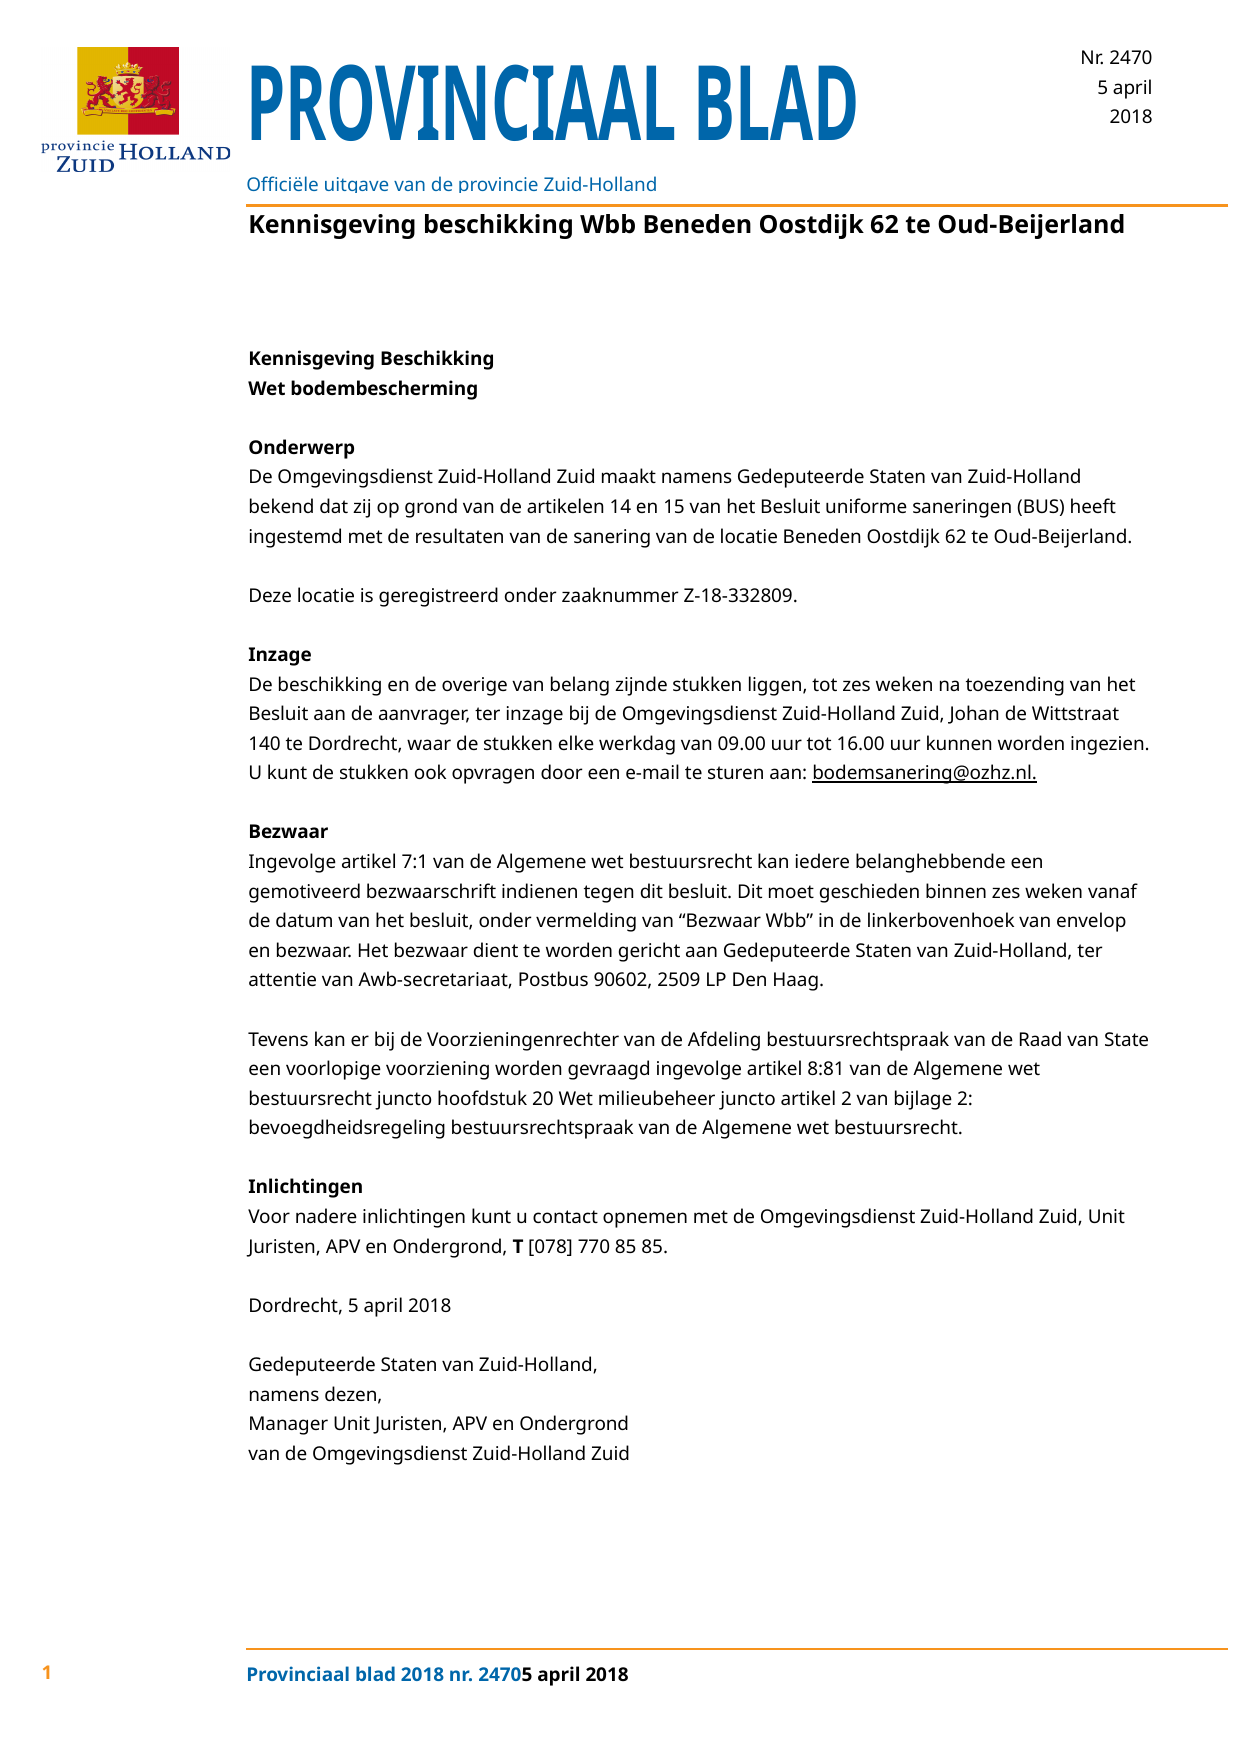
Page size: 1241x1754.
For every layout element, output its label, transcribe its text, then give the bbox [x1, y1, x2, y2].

text Gedeputeerde Staten van Zuid-Holland, [248, 1351, 1152, 1377]
picture [41, 47, 231, 172]
text Voor nadere inlichtingen kunt u contact opnemen met de Omgevingsdienst Zuid-Holland Zuid, Unit Juristen, APV en Ondergrond, T [078] 770 85 85. [248, 1203, 1152, 1258]
text Onderwerp [248, 434, 1152, 460]
text Bezwaar [248, 819, 1152, 844]
text Kennisgeving beschikking Wbb Beneden Oostdijk 62 te Oud-Beijerland [248, 207, 1152, 241]
text Inlichtingen [248, 1174, 1152, 1199]
text Dordrecht, 5 april 2018 [248, 1292, 1152, 1318]
text Wet bodembescherming [248, 375, 1152, 401]
text Ingevolge artikel 7:1 van de Algemene wet bestuursrecht kan iedere belanghebbende een gemotiveerd bezwaarschrift indienen tegen dit besluit. Dit moet geschieden binnen zes weken vanaf de datum van het besluit, onder vermelding van “Bezwaar Wbb” in de linkerbovenhoek van envelop en bezwaar. Het bezwaar dient te worden gericht aan Gedeputeerde Staten van Zuid-Holland, ter attentie van Awb-secretariaat, Postbus 90602, 2509 LP Den Haag. [248, 848, 1152, 992]
text Deze locatie is geregistreerd onder zaaknummer Z-18-332809. [248, 582, 1152, 608]
text Tevens kan er bij de Voorzieningenrechter van de Afdeling bestuursrechtspraak van de Raad van State een voorlopige voorziening worden gevraagd ingevolge artikel 8:81 van de Algemene wet bestuursrecht juncto hoofdstuk 20 Wet milieubeheer juncto artikel 2 van bijlage 2: bevoegdheidsregeling bestuursrechtspraak van de Algemene wet bestuursrecht. [248, 1026, 1152, 1140]
text van de Omgevingsdienst Zuid-Holland Zuid [248, 1440, 1152, 1466]
text Kennisgeving Beschikking [248, 345, 1152, 371]
text namens dezen, [248, 1381, 1152, 1406]
text De beschikking en de overige van belang zijnde stukken liggen, tot zes weken na toezending van het Besluit aan de aanvrager, ter inzage bij de Omgevingsdienst Zuid-Holland Zuid, Johan de Wittstraat 140 te Dordrecht, waar de stukken elke werkdag van 09.00 uur tot 16.00 uur kunnen worden ingezien. U kunt de stukken ook opvragen door een e-mail te sturen aan: bodemsanering@ozhz.nl. [248, 671, 1152, 785]
text Manager Unit Juristen, APV en Ondergrond [248, 1410, 1152, 1436]
text Inzage [248, 641, 1152, 667]
text De Omgevingsdienst Zuid-Holland Zuid maakt namens Gedeputeerde Staten van Zuid-Holland bekend dat zij op grond van de artikelen 14 en 15 van het Besluit uniforme saneringen (BUS) heeft ingestemd met de resultaten van de sanering van de locatie Beneden Oostdijk 62 te Oud-Beijerland. [248, 464, 1152, 548]
